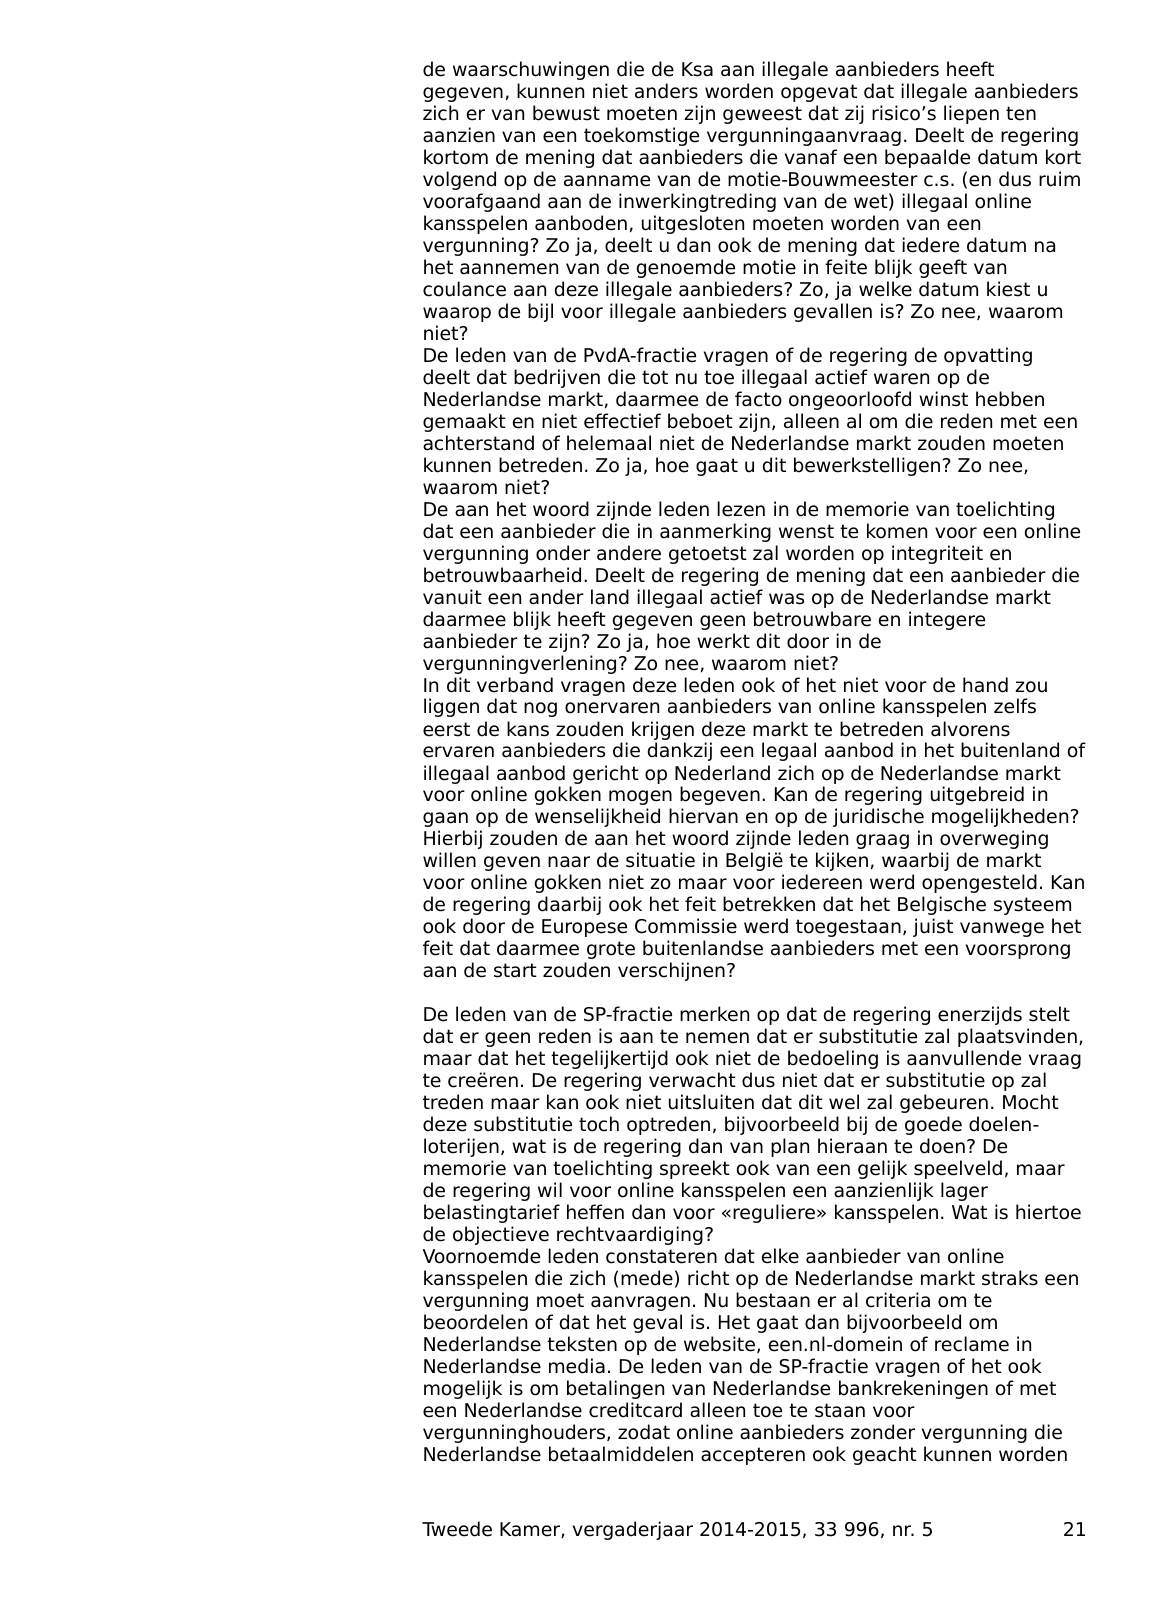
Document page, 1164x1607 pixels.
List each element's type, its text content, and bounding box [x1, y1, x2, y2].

text De leden van de PvdA-fractie vragen of de regering de opvatting deelt dat bedrijven die tot nu toe illegaal actief waren op de Nederlandse markt, daarmee de facto ongeoorloofd winst hebben gemaakt en niet effectief beboet zijn, alleen al om die reden met een achterstand of helemaal niet de Nederlandse markt zouden moeten kunnen betreden. Zo ja, hoe gaat u dit bewerkstelligen? Zo nee, waarom niet? [422, 345, 1087, 499]
text Voornoemde leden constateren dat elke aanbieder van online kansspelen die zich (mede) richt op de Nederlandse markt straks een vergunning moet aanvragen. Nu bestaan er al criteria om te beoordelen of dat het geval is. Het gaat dan bijvoorbeeld om Nederlandse teksten op de website, een.nl-domein of reclame in Nederlandse media. De leden van de SP-fractie vragen of het ook mogelijk is om betalingen van Nederlandse bankrekeningen of met een Nederlandse creditcard alleen toe te staan voor vergunninghouders, zodat online aanbieders zonder vergunning die Nederlandse betaalmiddelen accepteren ook geacht kunnen worden [422, 1246, 1087, 1466]
text In dit verband vragen deze leden ook of het niet voor de hand zou liggen dat nog onervaren aanbieders van online kansspelen zelfs eerst de kans zouden krijgen deze markt te betreden alvorens ervaren aanbieders die dankzij een legaal aanbod in het buitenland of illegaal aanbod gericht op Nederland zich op de Nederlandse markt voor online gokken mogen begeven. Kan de regering uitgebreid in gaan op de wenselijkheid hiervan en op de juridische mogelijkheden? Hierbij zouden de aan het woord zijnde leden graag in overweging willen geven naar de situatie in België te kijken, waarbij de markt voor online gokken niet zo maar voor iedereen werd opengesteld. Kan de regering daarbij ook het feit betrekken dat het Belgische systeem ook door de Europese Commissie werd toegestaan, juist vanwege het feit dat daarmee grote buitenlandse aanbieders met een voorsprong aan de start zouden verschijnen? [422, 674, 1087, 982]
text De leden van de SP-fractie merken op dat de regering enerzijds stelt dat er geen reden is aan te nemen dat er substitutie zal plaatsvinden, maar dat het tegelijkertijd ook niet de bedoeling is aanvullende vraag te creëren. De regering verwacht dus niet dat er substitutie op zal treden maar kan ook niet uitsluiten dat dit wel zal gebeuren. Mocht deze substitutie toch optreden, bijvoorbeeld bij de goede doelen-loterijen, wat is de regering dan van plan hieraan te doen? De memorie van toelichting spreekt ook van een gelijk speelveld, maar de regering wil voor online kansspelen een aanzienlijk lager belastingtarief heffen dan voor «reguliere» kansspelen. Wat is hiertoe de objectieve rechtvaardiging? [422, 1004, 1087, 1246]
text De aan het woord zijnde leden lezen in de memorie van toelichting dat een aanbieder die in aanmerking wenst te komen voor een online vergunning onder andere getoetst zal worden op integriteit en betrouwbaarheid. Deelt de regering de mening dat een aanbieder die vanuit een ander land illegaal actief was op de Nederlandse markt daarmee blijk heeft gegeven geen betrouwbare en integere aanbieder te zijn? Zo ja, hoe werkt dit door in de vergunningverlening? Zo nee, waarom niet? [422, 499, 1087, 674]
text de waarschuwingen die de Ksa aan illegale aanbieders heeft gegeven, kunnen niet anders worden opgevat dat illegale aanbieders zich er van bewust moeten zijn geweest dat zij risico’s liepen ten aanzien van een toekomstige vergunningaanvraag. Deelt de regering kortom de mening dat aanbieders die vanaf een bepaalde datum kort volgend op de aanname van de motie-Bouwmeester c.s. (en dus ruim voorafgaand aan de inwerkingtreding van de wet) illegaal online kansspelen aanboden, uitgesloten moeten worden van een vergunning? Zo ja, deelt u dan ook de mening dat iedere datum na het aannemen van de genoemde motie in feite blijk geeft van coulance aan deze illegale aanbieders? Zo, ja welke datum kiest u waarop de bijl voor illegale aanbieders gevallen is? Zo nee, waarom niet? [422, 59, 1087, 345]
